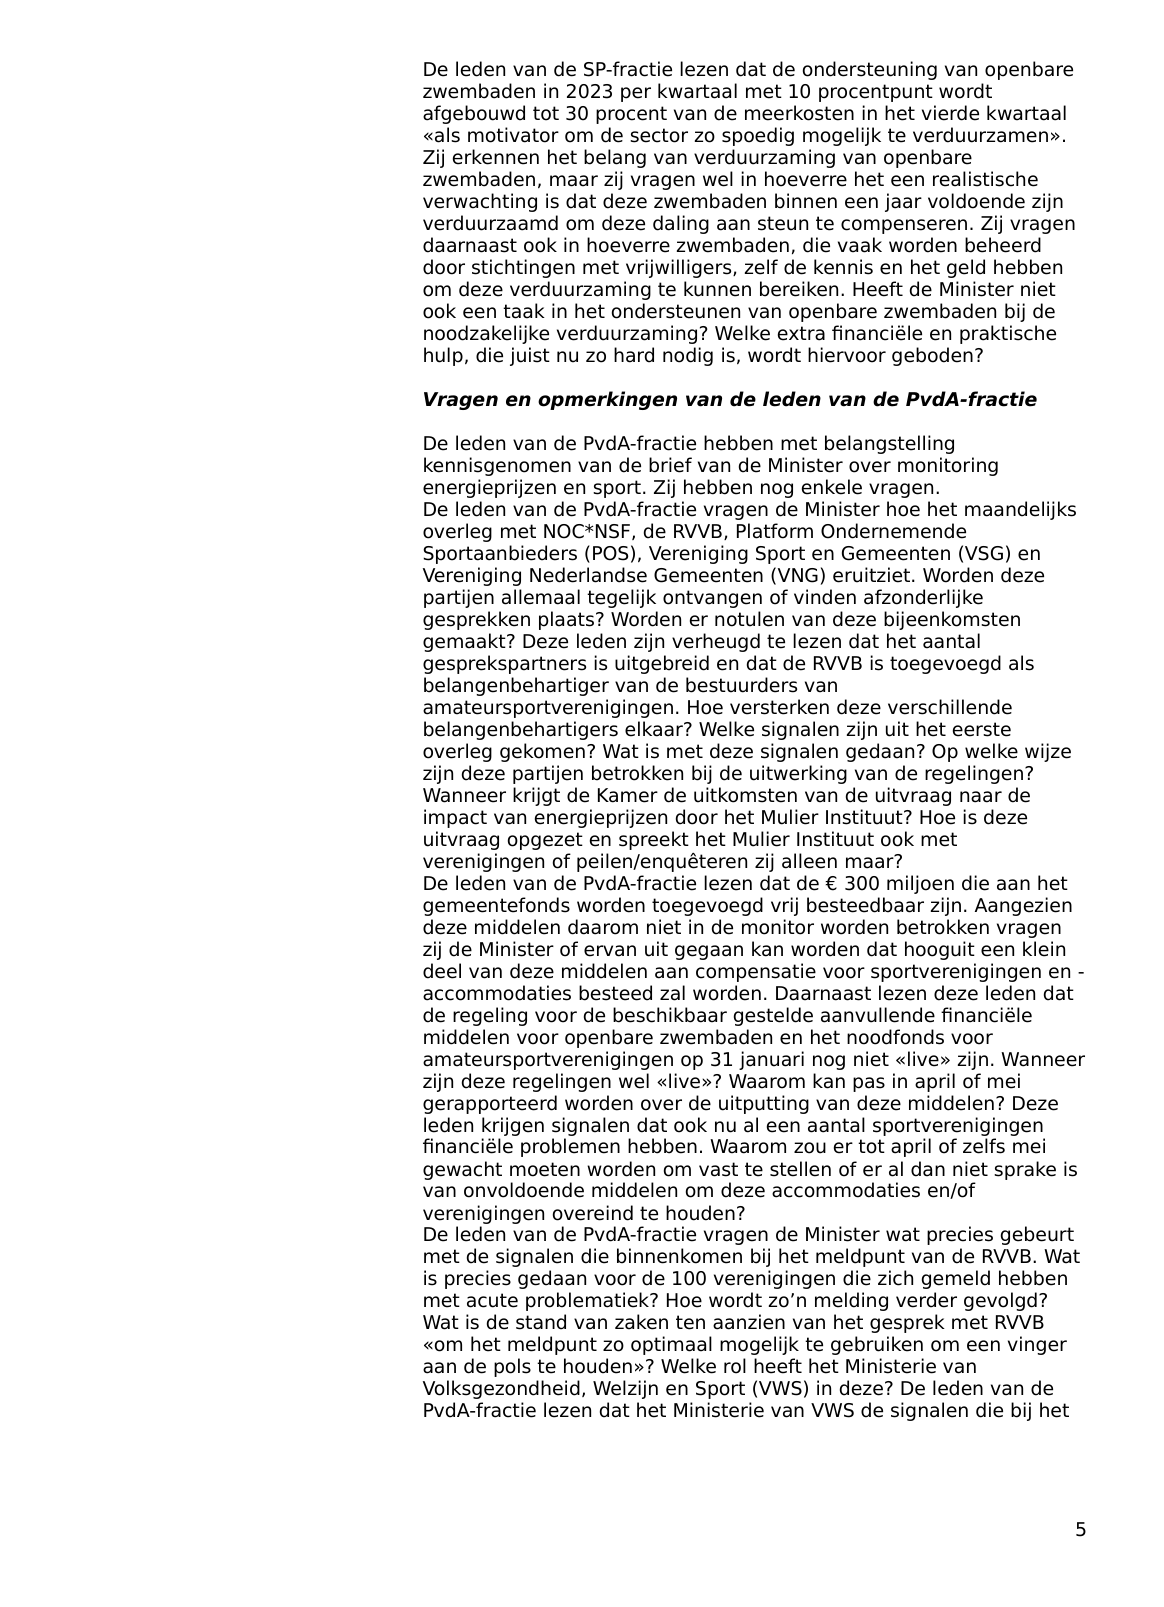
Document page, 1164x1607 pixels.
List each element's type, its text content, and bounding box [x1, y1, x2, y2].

text De leden van de PvdA-fractie vragen de Minister wat precies gebeurt met de signalen die binnenkomen bij het meldpunt van de RVVB. Wat is precies gedaan voor de 100 verenigingen die zich gemeld hebben met acute problematiek? Hoe wordt zo’n melding verder gevolgd? Wat is de stand van zaken ten aanzien van het gesprek met RVVB «om het meldpunt zo optimaal mogelijk te gebruiken om een vinger aan de pols te houden»? Welke rol heeft het Ministerie van Volksgezondheid, Welzijn en Sport (VWS) in deze? De leden van de PvdA-fractie lezen dat het Ministerie van VWS de signalen die bij het [422, 1224, 1087, 1422]
text De leden van de PvdA-fractie lezen dat de € 300 miljoen die aan het gemeentefonds worden toegevoegd vrij besteedbaar zijn. Aangezien deze middelen daarom niet in de monitor worden betrokken vragen zij de Minister of ervan uit gegaan kan worden dat hooguit een klein deel van deze middelen aan compensatie voor sportverenigingen en -accommodaties besteed zal worden. Daarnaast lezen deze leden dat de regeling voor de beschikbaar gestelde aanvullende financiële middelen voor openbare zwembaden en het noodfonds voor amateursportverenigingen op 31 januari nog niet «live» zijn. Wanneer zijn deze regelingen wel «live»? Waarom kan pas in april of mei gerapporteerd worden over de uitputting van deze middelen? Deze leden krijgen signalen dat ook nu al een aantal sportverenigingen financiële problemen hebben. Waarom zou er tot april of zelfs mei gewacht moeten worden om vast te stellen of er al dan niet sprake is van onvoldoende middelen om deze accommodaties en/of verenigingen overeind te houden? [422, 873, 1087, 1224]
text De leden van de PvdA-fractie vragen de Minister hoe het maandelijks overleg met NOC*NSF, de RVVB, Platform Ondernemende Sportaanbieders (POS), Vereniging Sport en Gemeenten (VSG) en Vereniging Nederlandse Gemeenten (VNG) eruitziet. Worden deze partijen allemaal tegelijk ontvangen of vinden afzonderlijke gesprekken plaats? Worden er notulen van deze bijeenkomsten gemaakt? Deze leden zijn verheugd te lezen dat het aantal gesprekspartners is uitgebreid en dat de RVVB is toegevoegd als belangenbehartiger van de bestuurders van amateursportverenigingen. Hoe versterken deze verschillende belangenbehartigers elkaar? Welke signalen zijn uit het eerste overleg gekomen? Wat is met deze signalen gedaan? Op welke wijze zijn deze partijen betrokken bij de uitwerking van de regelingen? Wanneer krijgt de Kamer de uitkomsten van de uitvraag naar de impact van energieprijzen door het Mulier Instituut? Hoe is deze uitvraag opgezet en spreekt het Mulier Instituut ook met verenigingen of peilen/enquêteren zij alleen maar? [422, 499, 1087, 873]
text De leden van de PvdA-fractie hebben met belangstelling kennisgenomen van de brief van de Minister over monitoring energieprijzen en sport. Zij hebben nog enkele vragen. [422, 433, 1087, 499]
subtitle Vragen en opmerkingen van de leden van de PvdA-fractie [422, 389, 1087, 411]
text De leden van de SP-fractie lezen dat de ondersteuning van openbare zwembaden in 2023 per kwartaal met 10 procentpunt wordt afgebouwd tot 30 procent van de meerkosten in het vierde kwartaal «als motivator om de sector zo spoedig mogelijk te verduurzamen». Zij erkennen het belang van verduurzaming van openbare zwembaden, maar zij vragen wel in hoeverre het een realistische verwachting is dat deze zwembaden binnen een jaar voldoende zijn verduurzaamd om deze daling aan steun te compenseren. Zij vragen daarnaast ook in hoeverre zwembaden, die vaak worden beheerd door stichtingen met vrijwilligers, zelf de kennis en het geld hebben om deze verduurzaming te kunnen bereiken. Heeft de Minister niet ook een taak in het ondersteunen van openbare zwembaden bij de noodzakelijke verduurzaming? Welke extra financiële en praktische hulp, die juist nu zo hard nodig is, wordt hiervoor geboden? [422, 59, 1087, 367]
